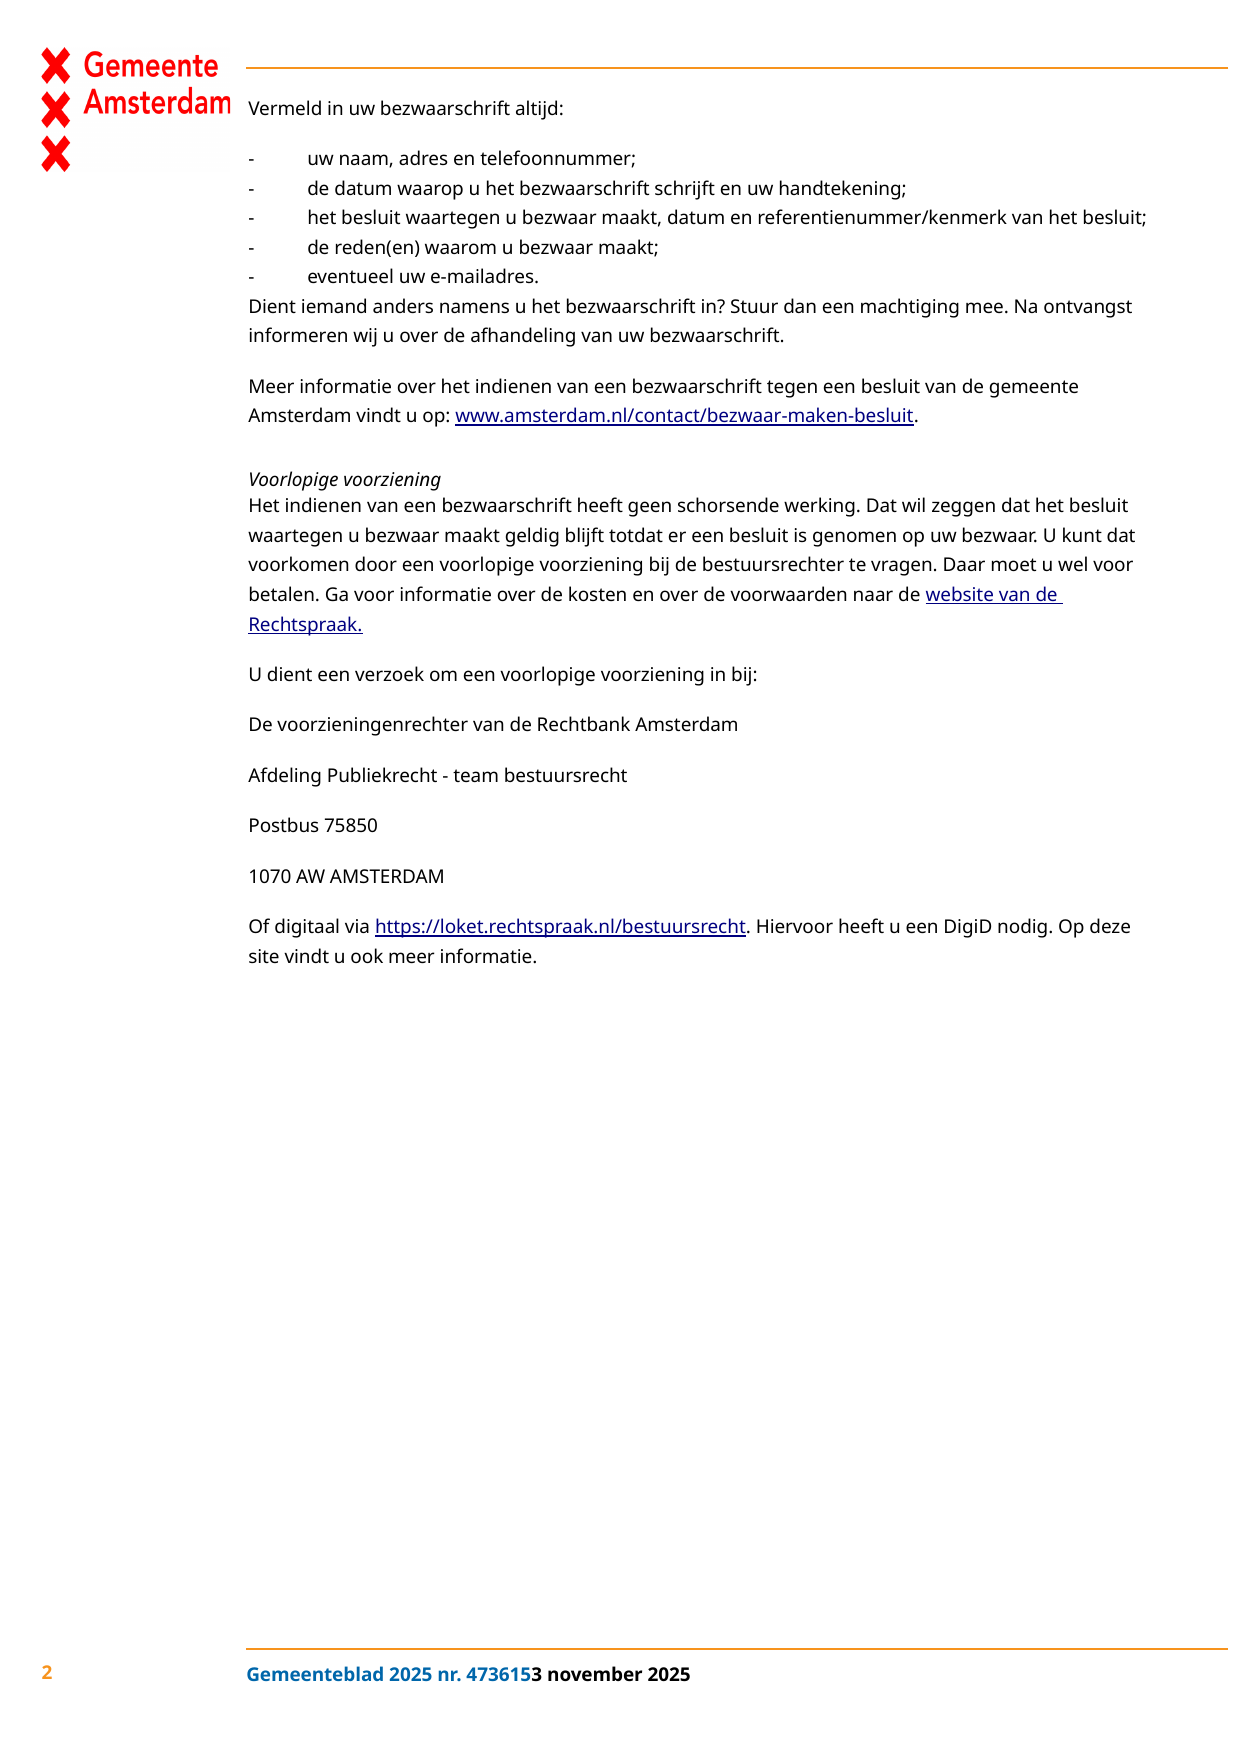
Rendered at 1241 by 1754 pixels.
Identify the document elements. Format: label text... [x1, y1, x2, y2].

list de datum waarop u het bezwaarschrift schrijft en uw handtekening; [248, 175, 1152, 201]
text Voorlopige voorziening [248, 467, 1152, 492]
text 1070 AW AMSTERDAM [248, 863, 1152, 888]
text Postbus 75850 [248, 812, 1152, 838]
list de reden(en) waarom u bezwaar maakt; [248, 234, 1152, 260]
picture [41, 47, 231, 172]
list uw naam, adres en telefoonnummer; [248, 145, 1152, 171]
text Het indienen van een bezwaarschrift heeft geen schorsende werking. Dat wil zeggen dat het besluit waartegen u bezwaar maakt geldig blijft totdat er een besluit is genomen op uw bezwaar. U kunt dat voorkomen door een voorlopige voorziening bij de bestuursrechter te vragen. Daar moet u wel voor betalen. Ga voor informatie over de kosten en over de voorwaarden naar de website van de Rechtspraak. [248, 492, 1152, 636]
list het besluit waartegen u bezwaar maakt, datum en referentienummer/kenmerk van het besluit; [248, 204, 1152, 230]
text Vermeld in uw bezwaarschrift altijd: [248, 95, 1152, 121]
text U dient een verzoek om een voorlopige voorziening in bij: [248, 661, 1152, 687]
text Afdeling Publiekrecht - team bestuursrecht [248, 762, 1152, 788]
text Of digitaal via https://loket.rechtspraak.nl/bestuursrecht. Hiervoor heeft u een DigiD nodig. Op deze site vindt u ook meer informatie. [248, 913, 1152, 968]
text Meer informatie over het indienen van een bezwaarschrift tegen een besluit van de gemeente Amsterdam vindt u op: www.amsterdam.nl/contact/bezwaar-maken-besluit. [248, 373, 1152, 428]
text De voorzieningenrechter van de Rechtbank Amsterdam [248, 712, 1152, 737]
list eventueel uw e-mailadres. [248, 263, 1152, 289]
text Dient iemand anders namens u het bezwaarschrift in? Stuur dan een machtiging mee. Na ontvangst informeren wij u over de afhandeling van uw bezwaarschrift. [248, 293, 1152, 348]
